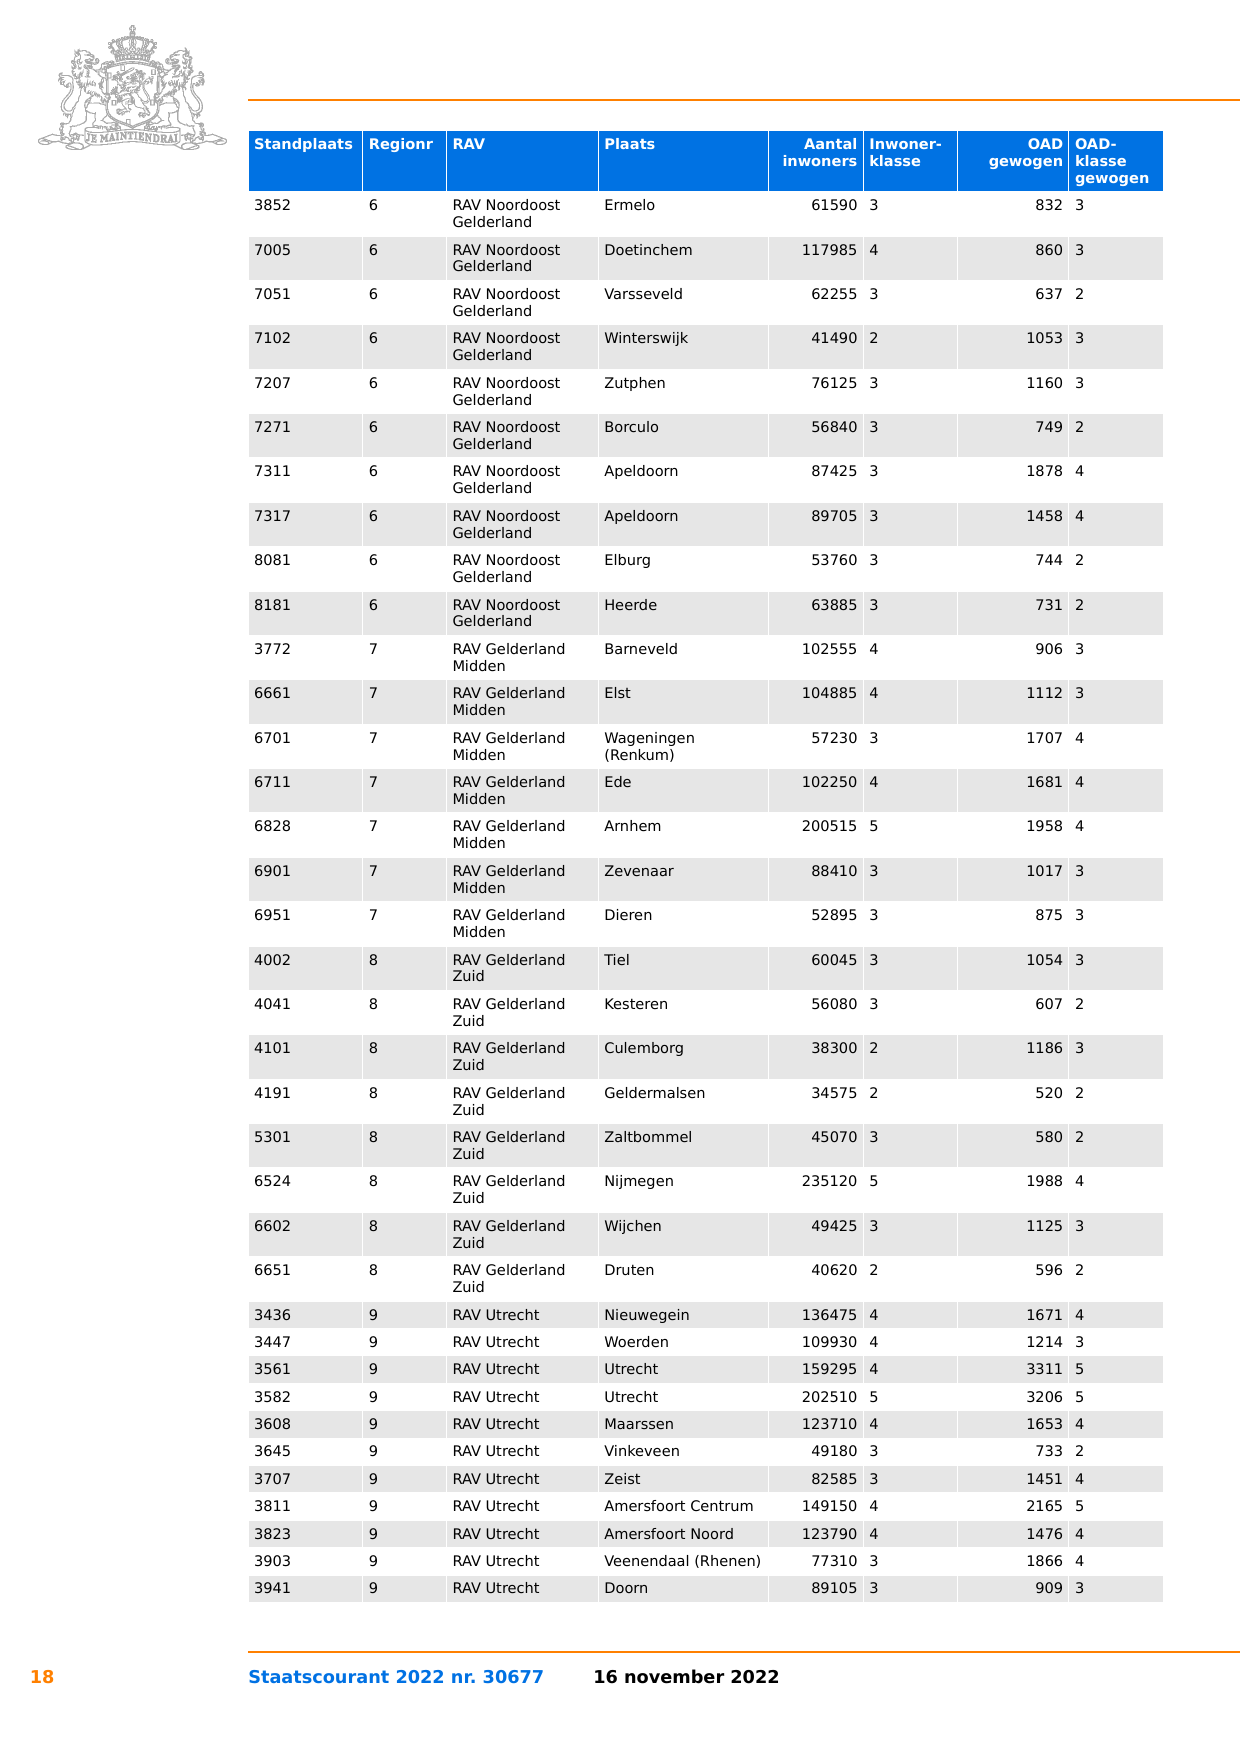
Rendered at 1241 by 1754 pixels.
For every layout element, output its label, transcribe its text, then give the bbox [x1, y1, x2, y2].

table_cell 63885 [769, 592, 863, 635]
table_cell 3 [864, 414, 957, 457]
table_cell Elst [599, 680, 768, 724]
table_cell 57230 [769, 725, 863, 768]
table_cell 2 [1069, 547, 1163, 591]
table_cell 6 [363, 325, 446, 369]
table_cell Zeist [599, 1466, 768, 1492]
table_cell 637 [958, 281, 1068, 324]
table_cell RAV Gelderland Midden [447, 769, 598, 812]
table_cell 1053 [958, 325, 1068, 369]
table_cell 4002 [249, 947, 362, 990]
table_cell RAV Noordoost Gelderland [447, 370, 598, 413]
table_cell 53760 [769, 547, 863, 591]
table_cell Geldermalsen [599, 1080, 768, 1123]
table_cell Varsseveld [599, 281, 768, 324]
table_cell 7271 [249, 414, 362, 457]
table_cell 7317 [249, 503, 362, 546]
table_cell RAV Utrecht [447, 1329, 598, 1355]
table_cell 5301 [249, 1124, 362, 1167]
table_cell 3 [864, 1439, 957, 1465]
table_cell 4 [864, 1329, 957, 1355]
table_cell 832 [958, 192, 1068, 236]
table_cell RAV Utrecht [447, 1356, 598, 1383]
table_cell 1054 [958, 947, 1068, 990]
table_cell 38300 [769, 1035, 863, 1079]
table_cell 2 [1069, 1124, 1163, 1167]
table_cell 3 [1069, 680, 1163, 724]
table_cell 1958 [958, 814, 1068, 857]
table_cell 2 [1069, 1439, 1163, 1465]
table_cell 9 [363, 1356, 446, 1383]
table_cell Culemborg [599, 1035, 768, 1079]
table_cell 6 [363, 281, 446, 324]
table_cell Nieuwegein [599, 1302, 768, 1328]
table_cell 76125 [769, 370, 863, 413]
table_cell 3852 [249, 192, 362, 236]
table_cell 4 [1069, 1466, 1163, 1492]
table_cell 2 [1069, 414, 1163, 457]
table_cell 4 [1069, 725, 1163, 768]
table_cell 4 [1069, 769, 1163, 812]
table_cell 3 [1069, 1329, 1163, 1355]
table_cell 8 [363, 947, 446, 990]
table_cell 8 [363, 1257, 446, 1301]
table_cell 9 [363, 1494, 446, 1520]
table_cell 2 [864, 1035, 957, 1079]
table_cell 9 [363, 1548, 446, 1574]
table_cell 7102 [249, 325, 362, 369]
table_cell 200515 [769, 814, 863, 857]
table_cell 3 [864, 547, 957, 591]
table_cell 123710 [769, 1411, 863, 1438]
table_cell 9 [363, 1466, 446, 1492]
table_cell 1186 [958, 1035, 1068, 1079]
table_cell 4 [1069, 1302, 1163, 1328]
table_cell Amersfoort Noord [599, 1521, 768, 1547]
table_cell 3 [1069, 1035, 1163, 1079]
table_cell RAV Utrecht [447, 1466, 598, 1492]
table_header Inwoner-klasse [864, 131, 957, 191]
table_cell 8 [363, 991, 446, 1034]
table_cell Maarssen [599, 1411, 768, 1438]
table_cell 49180 [769, 1439, 863, 1465]
table_cell 9 [363, 1302, 446, 1328]
table_cell 5 [1069, 1494, 1163, 1520]
table_cell 6 [363, 414, 446, 457]
table_cell 6524 [249, 1169, 362, 1212]
table_cell RAV Utrecht [447, 1576, 598, 1602]
table_cell 3811 [249, 1494, 362, 1520]
table_cell Ede [599, 769, 768, 812]
table_cell 2 [1069, 991, 1163, 1034]
table_cell RAV Noordoost Gelderland [447, 503, 598, 546]
table_cell Tiel [599, 947, 768, 990]
table_cell 3 [864, 281, 957, 324]
table_cell 6 [363, 592, 446, 635]
table_cell 7 [363, 858, 446, 901]
table_cell 1125 [958, 1213, 1068, 1256]
table_cell Apeldoorn [599, 459, 768, 502]
table_cell 3707 [249, 1466, 362, 1492]
table_cell 9 [363, 1521, 446, 1547]
table_cell 6901 [249, 858, 362, 901]
table_cell 6951 [249, 902, 362, 946]
table_cell RAV Gelderland Midden [447, 680, 598, 724]
table_cell RAV Utrecht [447, 1384, 598, 1410]
table_cell 4 [1069, 1521, 1163, 1547]
table_cell 2165 [958, 1494, 1068, 1520]
table_cell Utrecht [599, 1356, 768, 1383]
table_cell 56080 [769, 991, 863, 1034]
table_cell 3311 [958, 1356, 1068, 1383]
table_cell 4 [1069, 1169, 1163, 1212]
table_cell 4 [864, 1411, 957, 1438]
table_cell RAV Gelderland Zuid [447, 947, 598, 990]
table_cell 6828 [249, 814, 362, 857]
table_cell 733 [958, 1439, 1068, 1465]
table_cell 7005 [249, 237, 362, 280]
table_cell 52895 [769, 902, 863, 946]
table_cell Wageningen (Renkum) [599, 725, 768, 768]
table_cell RAV Gelderland Midden [447, 636, 598, 679]
table_cell 860 [958, 237, 1068, 280]
table_cell 1878 [958, 459, 1068, 502]
table_cell RAV Noordoost Gelderland [447, 192, 598, 236]
table_cell 3 [864, 370, 957, 413]
table_cell 3 [1069, 1576, 1163, 1602]
table_cell 89705 [769, 503, 863, 546]
table_cell 2 [864, 1257, 957, 1301]
table_cell 1866 [958, 1548, 1068, 1574]
table_cell 6711 [249, 769, 362, 812]
table_cell 123790 [769, 1521, 863, 1547]
table_cell 87425 [769, 459, 863, 502]
table_cell 3 [864, 1213, 957, 1256]
table_cell 3 [864, 1548, 957, 1574]
table_cell Ermelo [599, 192, 768, 236]
table_cell RAV Gelderland Zuid [447, 1213, 598, 1256]
table_cell 909 [958, 1576, 1068, 1602]
table_cell 3 [864, 503, 957, 546]
table_cell 7311 [249, 459, 362, 502]
table_cell Druten [599, 1257, 768, 1301]
table_cell 4 [864, 1521, 957, 1547]
table_cell 1681 [958, 769, 1068, 812]
table_cell 7 [363, 680, 446, 724]
table_header OAD-klasse gewogen [1069, 131, 1163, 191]
table_cell 9 [363, 1439, 446, 1465]
table_cell 4 [864, 636, 957, 679]
table_cell 7 [363, 769, 446, 812]
table_cell 3561 [249, 1356, 362, 1383]
table_cell 3 [864, 1576, 957, 1602]
table_cell RAV Noordoost Gelderland [447, 237, 598, 280]
table_cell 1671 [958, 1302, 1068, 1328]
table_cell 731 [958, 592, 1068, 635]
table_cell 3 [864, 947, 957, 990]
table_cell RAV Gelderland Zuid [447, 1124, 598, 1167]
table_header RAV [447, 131, 598, 191]
table_cell Dieren [599, 902, 768, 946]
table_cell 1451 [958, 1466, 1068, 1492]
table_cell RAV Utrecht [447, 1548, 598, 1574]
table_cell 3 [864, 902, 957, 946]
picture [38, 25, 227, 150]
table_header Regionr [363, 131, 446, 191]
table_cell 9 [363, 1384, 446, 1410]
table_cell 1707 [958, 725, 1068, 768]
table_header Aantal inwoners [769, 131, 863, 191]
table_cell 3823 [249, 1521, 362, 1547]
table_cell 4 [1069, 814, 1163, 857]
table_cell Apeldoorn [599, 503, 768, 546]
table_cell Doetinchem [599, 237, 768, 280]
table_cell Borculo [599, 414, 768, 457]
table_cell Amersfoort Centrum [599, 1494, 768, 1520]
table_cell 9 [363, 1576, 446, 1602]
table_header Standplaats [249, 131, 362, 191]
table_cell Elburg [599, 547, 768, 591]
table_cell 3 [1069, 192, 1163, 236]
table_cell 4 [1069, 1548, 1163, 1574]
table_cell 4 [864, 1302, 957, 1328]
table_cell 3903 [249, 1548, 362, 1574]
table_cell 89105 [769, 1576, 863, 1602]
table_cell RAV Noordoost Gelderland [447, 459, 598, 502]
table_cell 5 [1069, 1356, 1163, 1383]
table_cell 104885 [769, 680, 863, 724]
table_cell RAV Noordoost Gelderland [447, 281, 598, 324]
table_cell Heerde [599, 592, 768, 635]
table_cell 6701 [249, 725, 362, 768]
table_cell 102555 [769, 636, 863, 679]
table_cell Winterswijk [599, 325, 768, 369]
table_cell 7 [363, 814, 446, 857]
table_cell 7051 [249, 281, 362, 324]
table_cell Nijmegen [599, 1169, 768, 1212]
table_cell 4 [864, 237, 957, 280]
table_cell 7 [363, 902, 446, 946]
table_cell 3 [864, 1466, 957, 1492]
table_cell 3 [864, 1124, 957, 1167]
table_cell 8 [363, 1213, 446, 1256]
table_cell 3582 [249, 1384, 362, 1410]
table_cell RAV Gelderland Midden [447, 858, 598, 901]
table_cell 7 [363, 636, 446, 679]
table_cell 8 [363, 1169, 446, 1212]
table_cell 9 [363, 1329, 446, 1355]
table_cell 4 [1069, 459, 1163, 502]
table_cell 1988 [958, 1169, 1068, 1212]
table_cell 3 [1069, 237, 1163, 280]
table_cell Zaltbommel [599, 1124, 768, 1167]
table_cell 906 [958, 636, 1068, 679]
table_cell 7207 [249, 370, 362, 413]
table_cell 3447 [249, 1329, 362, 1355]
table_cell 60045 [769, 947, 863, 990]
table_cell 3645 [249, 1439, 362, 1465]
table_header Plaats [599, 131, 768, 191]
table_cell 235120 [769, 1169, 863, 1212]
table_cell RAV Gelderland Zuid [447, 1169, 598, 1212]
table_cell 1112 [958, 680, 1068, 724]
table_cell 875 [958, 902, 1068, 946]
table_cell 1017 [958, 858, 1068, 901]
table_cell 2 [1069, 1257, 1163, 1301]
table_cell 8 [363, 1124, 446, 1167]
table_cell 3 [1069, 947, 1163, 990]
table_cell 109930 [769, 1329, 863, 1355]
table_cell Wijchen [599, 1213, 768, 1256]
table_cell 4 [864, 1494, 957, 1520]
table_cell 3 [864, 725, 957, 768]
table_cell 8081 [249, 547, 362, 591]
table_cell 6661 [249, 680, 362, 724]
table_cell 744 [958, 547, 1068, 591]
table_cell 8181 [249, 592, 362, 635]
table_cell 6 [363, 370, 446, 413]
table_cell 3 [1069, 636, 1163, 679]
table_cell 45070 [769, 1124, 863, 1167]
table_cell 56840 [769, 414, 863, 457]
table_cell 4 [1069, 1411, 1163, 1438]
table_cell 3 [864, 192, 957, 236]
table_cell 749 [958, 414, 1068, 457]
table_cell 520 [958, 1080, 1068, 1123]
table_cell 3206 [958, 1384, 1068, 1410]
table_cell 2 [864, 325, 957, 369]
table_cell 2 [864, 1080, 957, 1123]
table_cell 1476 [958, 1521, 1068, 1547]
table_cell 3 [864, 858, 957, 901]
table_cell RAV Gelderland Zuid [447, 1080, 598, 1123]
table_cell 6651 [249, 1257, 362, 1301]
table_cell 6 [363, 192, 446, 236]
table_cell 62255 [769, 281, 863, 324]
table_cell 5 [864, 1169, 957, 1212]
table_cell 3 [864, 592, 957, 635]
table_cell 102250 [769, 769, 863, 812]
table_cell 6 [363, 237, 446, 280]
table_cell 8 [363, 1080, 446, 1123]
table_cell RAV Noordoost Gelderland [447, 592, 598, 635]
table_cell 82585 [769, 1466, 863, 1492]
table_cell 2 [1069, 592, 1163, 635]
table_cell RAV Gelderland Midden [447, 902, 598, 946]
table_cell RAV Utrecht [447, 1439, 598, 1465]
table_cell 4 [864, 1356, 957, 1383]
table_cell RAV Utrecht [447, 1302, 598, 1328]
table_cell 41490 [769, 325, 863, 369]
table_cell 2 [1069, 1080, 1163, 1123]
table_cell 77310 [769, 1548, 863, 1574]
table_cell 5 [864, 1384, 957, 1410]
table_cell Woerden [599, 1329, 768, 1355]
table_cell 1214 [958, 1329, 1068, 1355]
table_cell RAV Gelderland Zuid [447, 991, 598, 1034]
table_cell 4 [864, 680, 957, 724]
table_cell 3 [1069, 1213, 1163, 1256]
table_cell 1653 [958, 1411, 1068, 1438]
table_cell 202510 [769, 1384, 863, 1410]
table_cell 2 [1069, 281, 1163, 324]
table_cell Utrecht [599, 1384, 768, 1410]
table_cell 596 [958, 1257, 1068, 1301]
table_cell 4 [864, 769, 957, 812]
table_cell 8 [363, 1035, 446, 1079]
table_cell RAV Noordoost Gelderland [447, 414, 598, 457]
table_cell 117985 [769, 237, 863, 280]
table_cell 580 [958, 1124, 1068, 1167]
table_cell Veenendaal (Rhenen) [599, 1548, 768, 1574]
table_cell RAV Gelderland Midden [447, 814, 598, 857]
table_cell 3941 [249, 1576, 362, 1602]
table_cell 159295 [769, 1356, 863, 1383]
table_cell 6602 [249, 1213, 362, 1256]
table_cell 6 [363, 503, 446, 546]
table_cell Doorn [599, 1576, 768, 1602]
table_cell RAV Gelderland Zuid [447, 1035, 598, 1079]
table_cell 1458 [958, 503, 1068, 546]
table_cell 3 [1069, 370, 1163, 413]
table_cell 3608 [249, 1411, 362, 1438]
table_cell 4 [1069, 503, 1163, 546]
table_cell Arnhem [599, 814, 768, 857]
table_cell 9 [363, 1411, 446, 1438]
table_cell 88410 [769, 858, 863, 901]
table_cell Barneveld [599, 636, 768, 679]
table_cell 6 [363, 459, 446, 502]
table_cell 6 [363, 547, 446, 591]
table_cell RAV Noordoost Gelderland [447, 325, 598, 369]
table_cell 1160 [958, 370, 1068, 413]
table_cell 34575 [769, 1080, 863, 1123]
table_cell 3436 [249, 1302, 362, 1328]
table_cell 3 [1069, 902, 1163, 946]
table_cell 3 [1069, 325, 1163, 369]
table_cell 3 [864, 991, 957, 1034]
table_cell RAV Noordoost Gelderland [447, 547, 598, 591]
table_cell 607 [958, 991, 1068, 1034]
table_cell 3 [1069, 858, 1163, 901]
table_cell 4191 [249, 1080, 362, 1123]
table_cell 40620 [769, 1257, 863, 1301]
table_cell 4101 [249, 1035, 362, 1079]
table_cell 61590 [769, 192, 863, 236]
table_cell RAV Gelderland Midden [447, 725, 598, 768]
table_cell 5 [1069, 1384, 1163, 1410]
table_cell 4041 [249, 991, 362, 1034]
table_cell 5 [864, 814, 957, 857]
table_cell RAV Gelderland Zuid [447, 1257, 598, 1301]
table_cell RAV Utrecht [447, 1494, 598, 1520]
table_cell Kesteren [599, 991, 768, 1034]
table_cell 136475 [769, 1302, 863, 1328]
table_cell Zevenaar [599, 858, 768, 901]
table_cell 7 [363, 725, 446, 768]
table_cell RAV Utrecht [447, 1411, 598, 1438]
table_cell Zutphen [599, 370, 768, 413]
table_header OAD gewogen [958, 131, 1068, 191]
table_cell Vinkeveen [599, 1439, 768, 1465]
table_cell RAV Utrecht [447, 1521, 598, 1547]
table_cell 149150 [769, 1494, 863, 1520]
table_cell 3772 [249, 636, 362, 679]
table_cell 3 [864, 459, 957, 502]
table_cell 49425 [769, 1213, 863, 1256]
